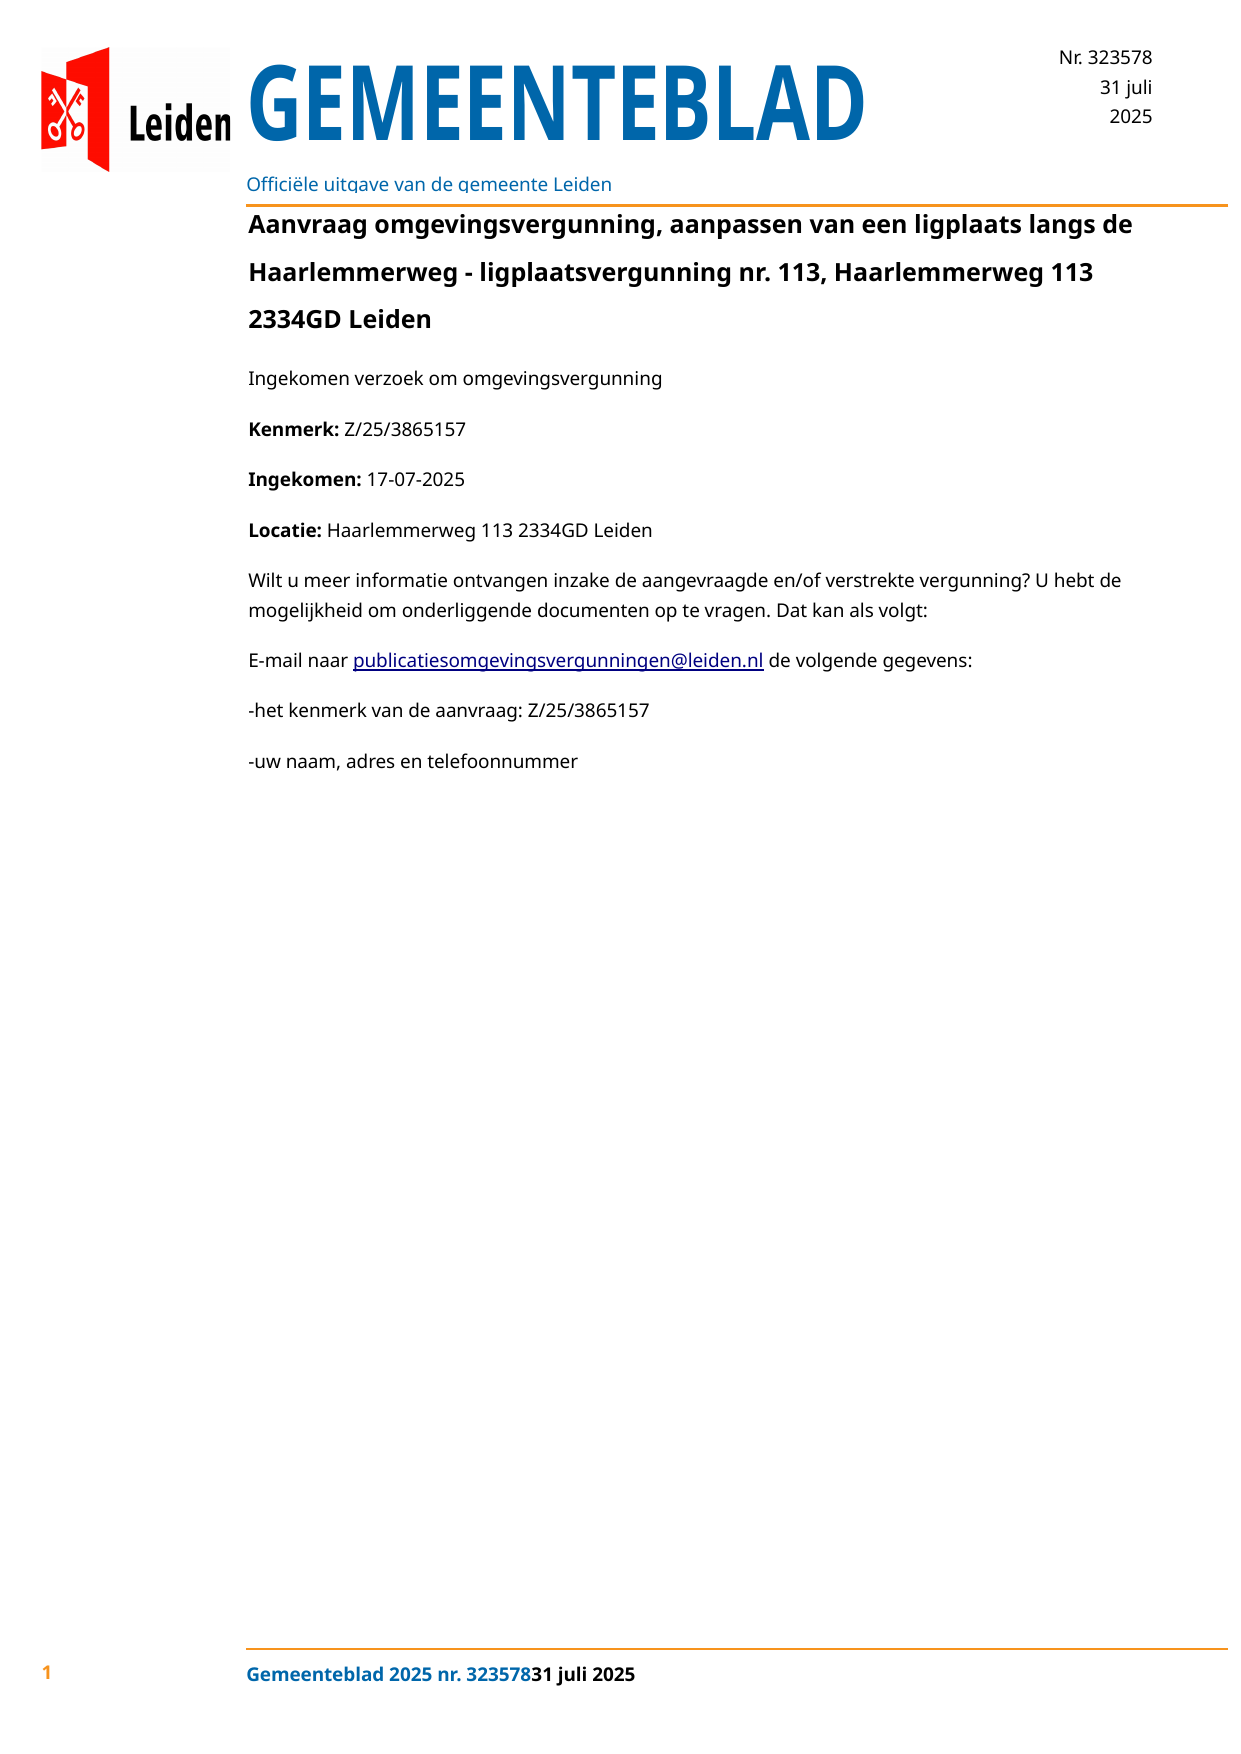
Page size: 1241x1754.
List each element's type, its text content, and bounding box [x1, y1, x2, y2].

text -uw naam, adres en telefoonnummer [248, 748, 1152, 774]
text Ingekomen verzoek om omgevingsvergunning [248, 366, 1152, 391]
text Wilt u meer informatie ontvangen inzake de aangevraagde en/of verstrekte vergunning? U hebt de mogelijkheid om onderliggende documenten op te vragen. Dat kan als volgt: [248, 567, 1152, 622]
text Aanvraag omgevingsvergunning, aanpassen van een ligplaats langs de Haarlemmerweg - ligplaatsvergunning nr. 113, Haarlemmerweg 113 2334GD Leiden [248, 207, 1152, 336]
text E-mail naar publicatiesomgevingsvergunningen@leiden.nl de volgende gegevens: [248, 647, 1152, 673]
picture [41, 47, 231, 172]
text Ingekomen: 17-07-2025 [248, 466, 1152, 492]
text Kenmerk: Z/25/3865157 [248, 416, 1152, 442]
text -het kenmerk van de aanvraag: Z/25/3865157 [248, 698, 1152, 723]
text Locatie: Haarlemmerweg 113 2334GD Leiden [248, 517, 1152, 542]
